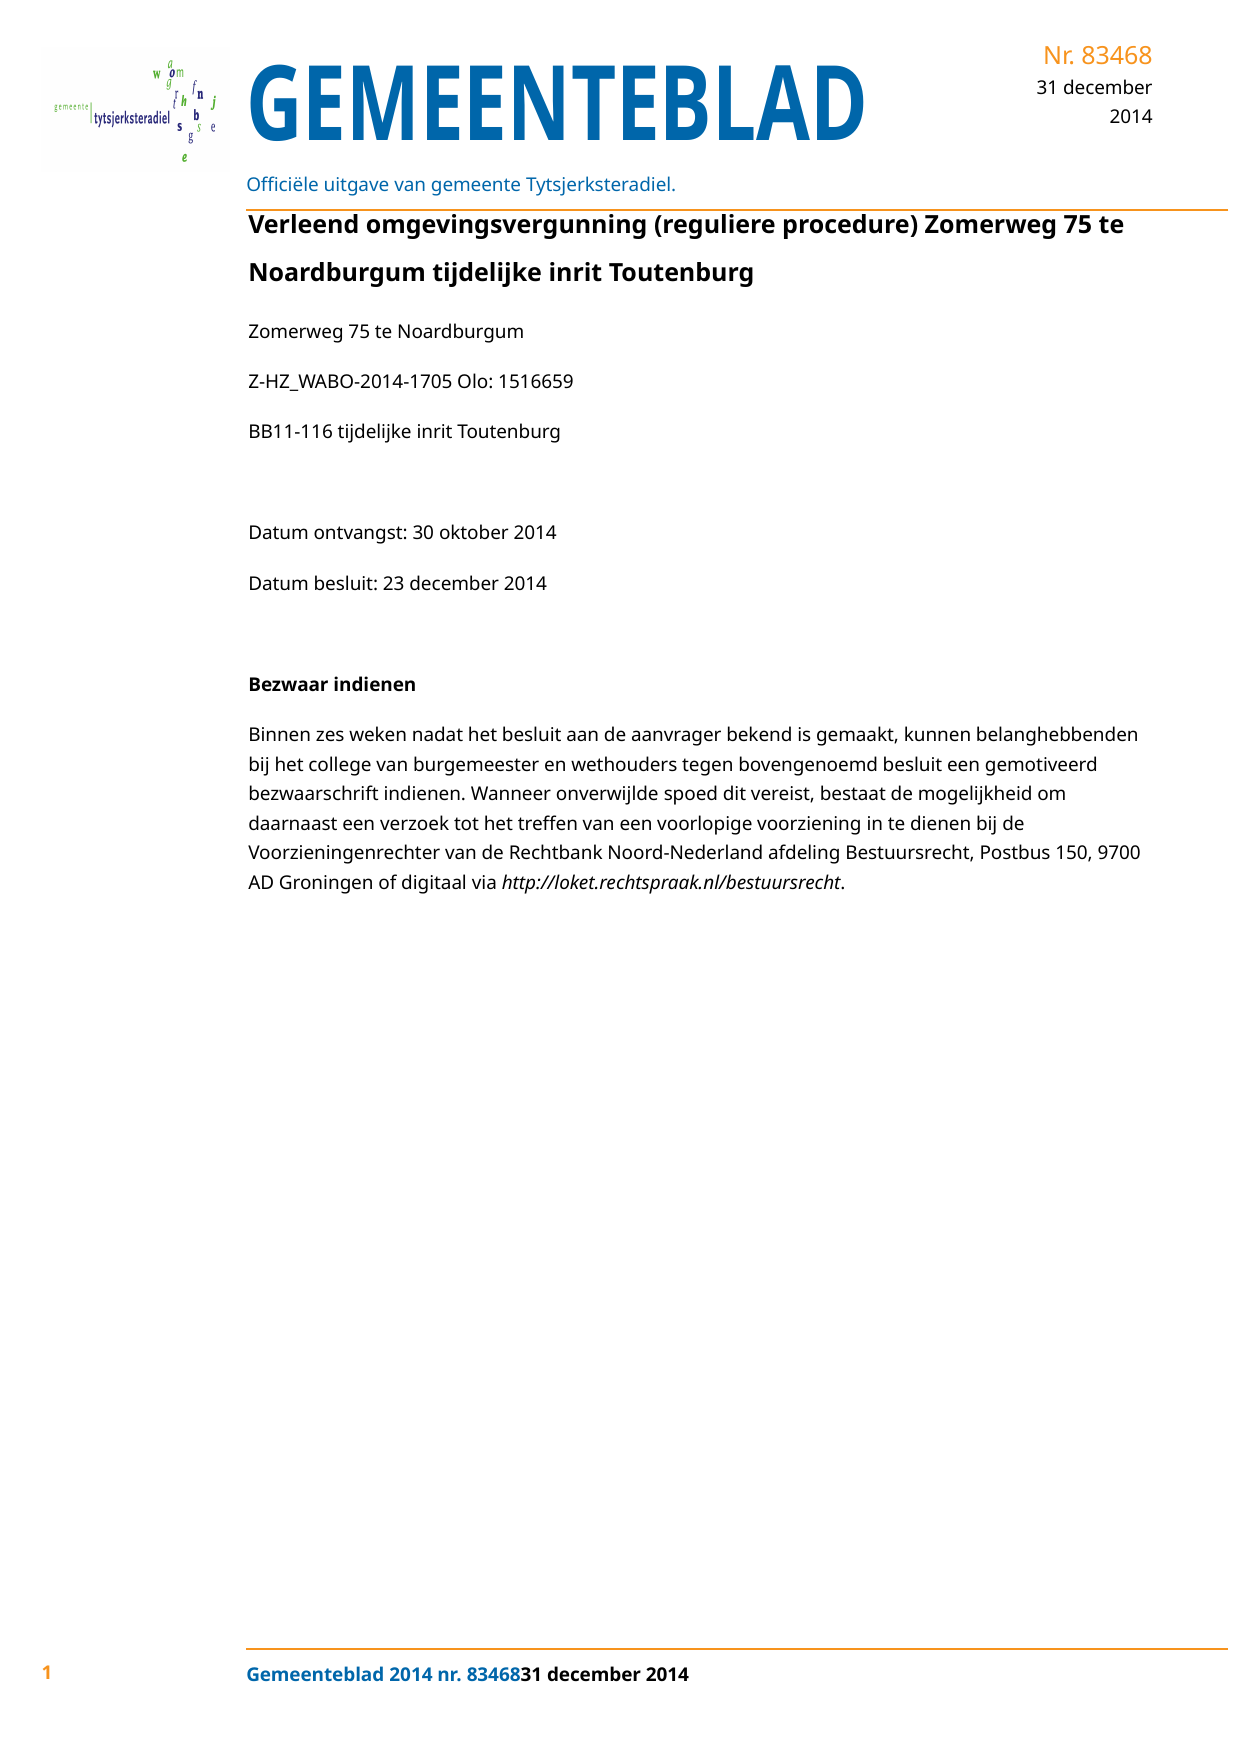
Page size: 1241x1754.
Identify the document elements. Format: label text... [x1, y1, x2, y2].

text Datum besluit: 23 december 2014 [248, 570, 1152, 596]
text Z-HZ_WABO-2014-1705 Olo: 1516659 [248, 368, 1152, 394]
text Binnen zes weken nadat het besluit aan de aanvrager bekend is gemaakt, kunnen belanghebbenden bij het college van burgemeester en wethouders tegen bovengenoemd besluit een gemotiveerd bezwaarschrift indienen. Wanneer onverwijlde spoed dit vereist, bestaat de mogelijkheid om daarnaast een verzoek tot het treffen van een voorlopige voorziening in te dienen bij de Voorzieningenrechter van de Rechtbank Noord-Nederland afdeling Bestuursrecht, Postbus 150, 9700 AD Groningen of digitaal via http://loket.rechtspraak.nl/bestuursrecht. [248, 721, 1152, 895]
text Datum ontvangst: 30 oktober 2014 [248, 519, 1152, 545]
text Bezwaar indienen [248, 671, 1152, 697]
text Zomerweg 75 te Noardburgum [248, 318, 1152, 344]
text BB11-116 tijdelijke inrit Toutenburg [248, 419, 1152, 444]
picture [41, 47, 231, 172]
text Verleend omgevingsvergunning (reguliere procedure) Zomerweg 75 te Noardburgum tijdelijke inrit Toutenburg [248, 211, 1152, 288]
